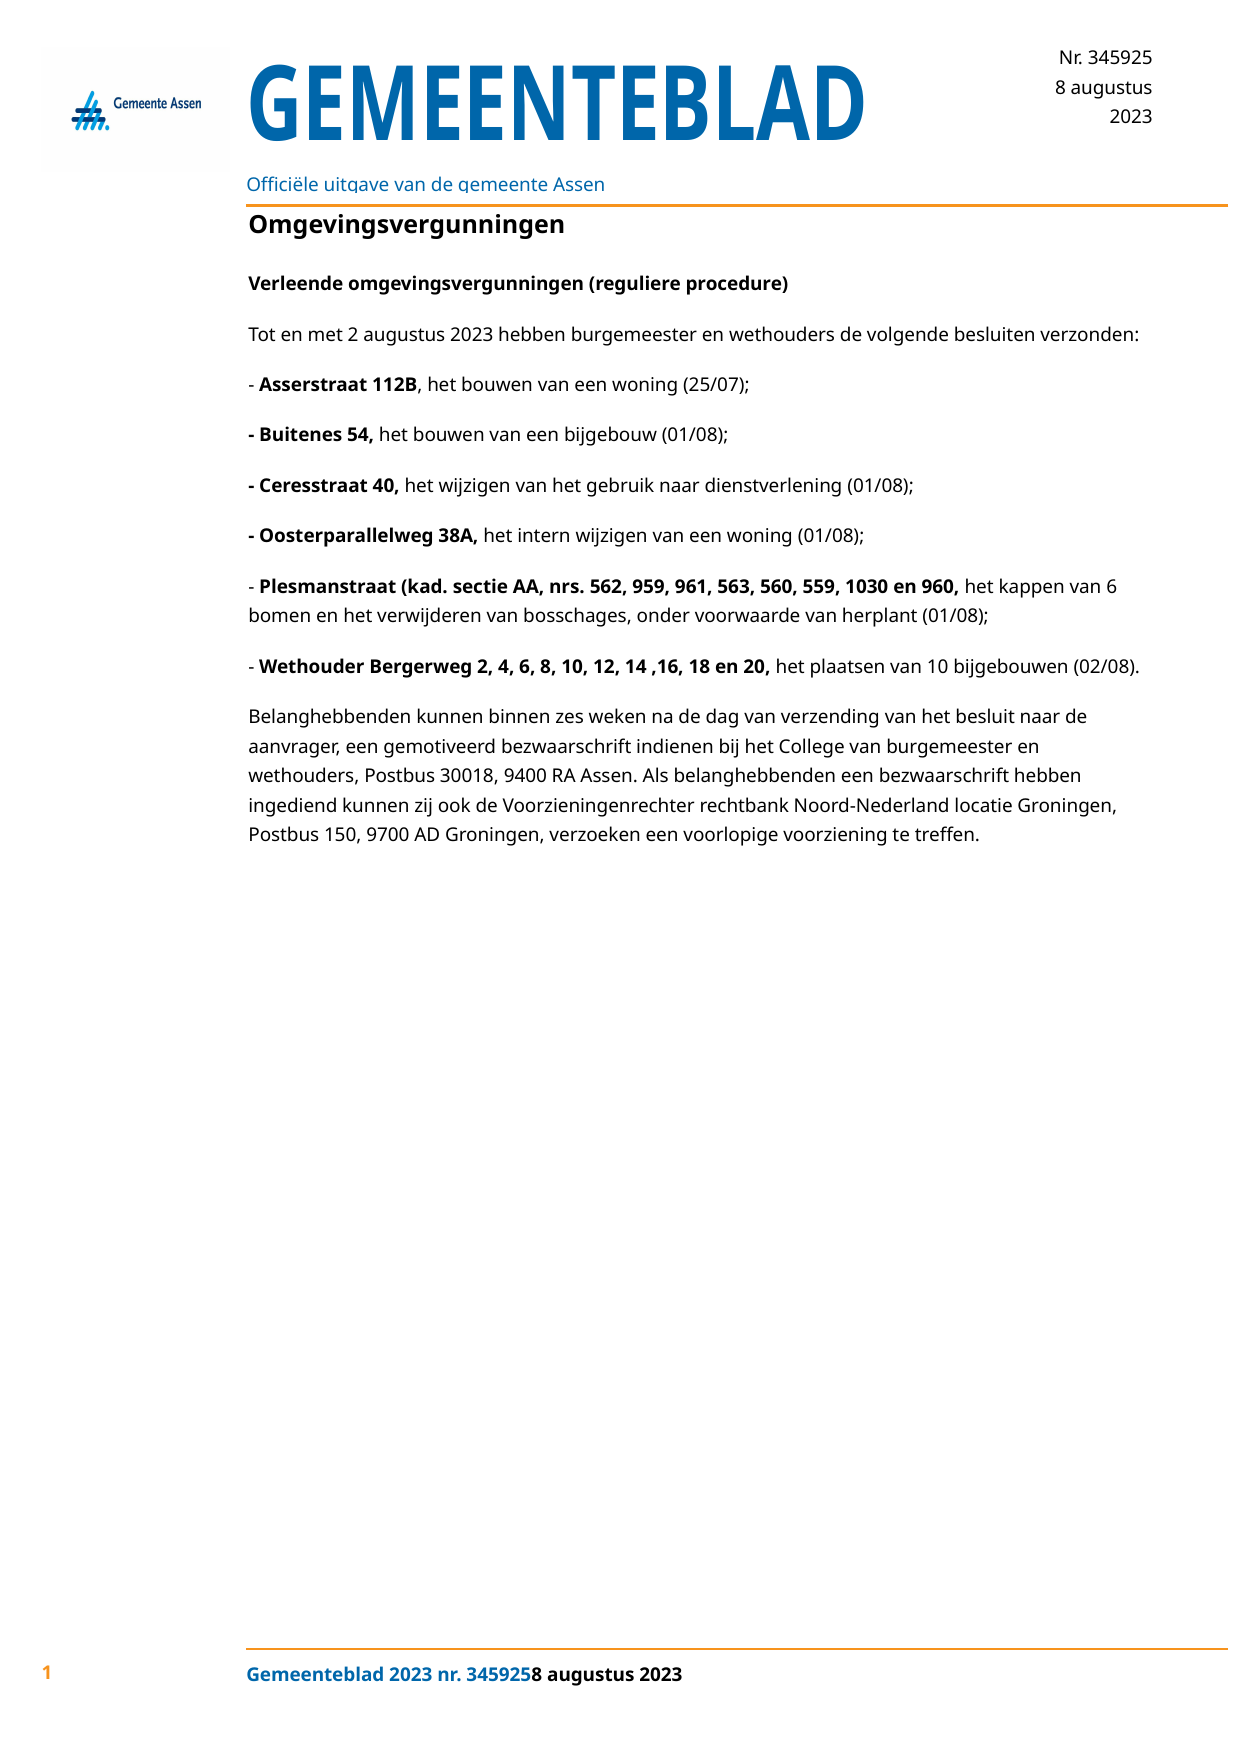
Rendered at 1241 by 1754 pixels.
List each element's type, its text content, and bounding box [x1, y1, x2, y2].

text Omgevingsvergunningen [248, 207, 1152, 241]
picture [41, 47, 231, 172]
text - Asserstraat 112B, het bouwen van een woning (25/07); [248, 371, 1152, 397]
text Belanghebbenden kunnen binnen zes weken na de dag van verzending van het besluit naar de aanvrager, een gemotiveerd bezwaarschrift indienen bij het College van burgemeester en wethouders, Postbus 30018, 9400 RA Assen. Als belanghebbenden een bezwaarschrift hebben ingediend kunnen zij ook de Voorzieningenrechter rechtbank Noord-Nederland locatie Groningen, Postbus 150, 9700 AD Groningen, verzoeken een voorlopige voorziening te treffen. [248, 703, 1152, 847]
text - Wethouder Bergerweg 2, 4, 6, 8, 10, 12, 14 ,16, 18 en 20, het plaatsen van 10 bijgebouwen (02/08). [248, 653, 1152, 678]
text Tot en met 2 augustus 2023 hebben burgemeester en wethouders de volgende besluiten verzonden: [248, 321, 1152, 346]
text - Plesmanstraat (kad. sectie AA, nrs. 562, 959, 961, 563, 560, 559, 1030 en 960, het kappen van 6 bomen en het verwijderen van bosschages, onder voorwaarde van herplant (01/08); [248, 573, 1152, 628]
text - Oosterparallelweg 38A, het intern wijzigen van een woning (01/08); [248, 522, 1152, 548]
text - Buitenes 54, het bouwen van een bijgebouw (01/08); [248, 422, 1152, 447]
text Verleende omgevingsvergunningen (reguliere procedure) [248, 270, 1152, 296]
text - Ceresstraat 40, het wijzigen van het gebruik naar dienstverlening (01/08); [248, 472, 1152, 498]
